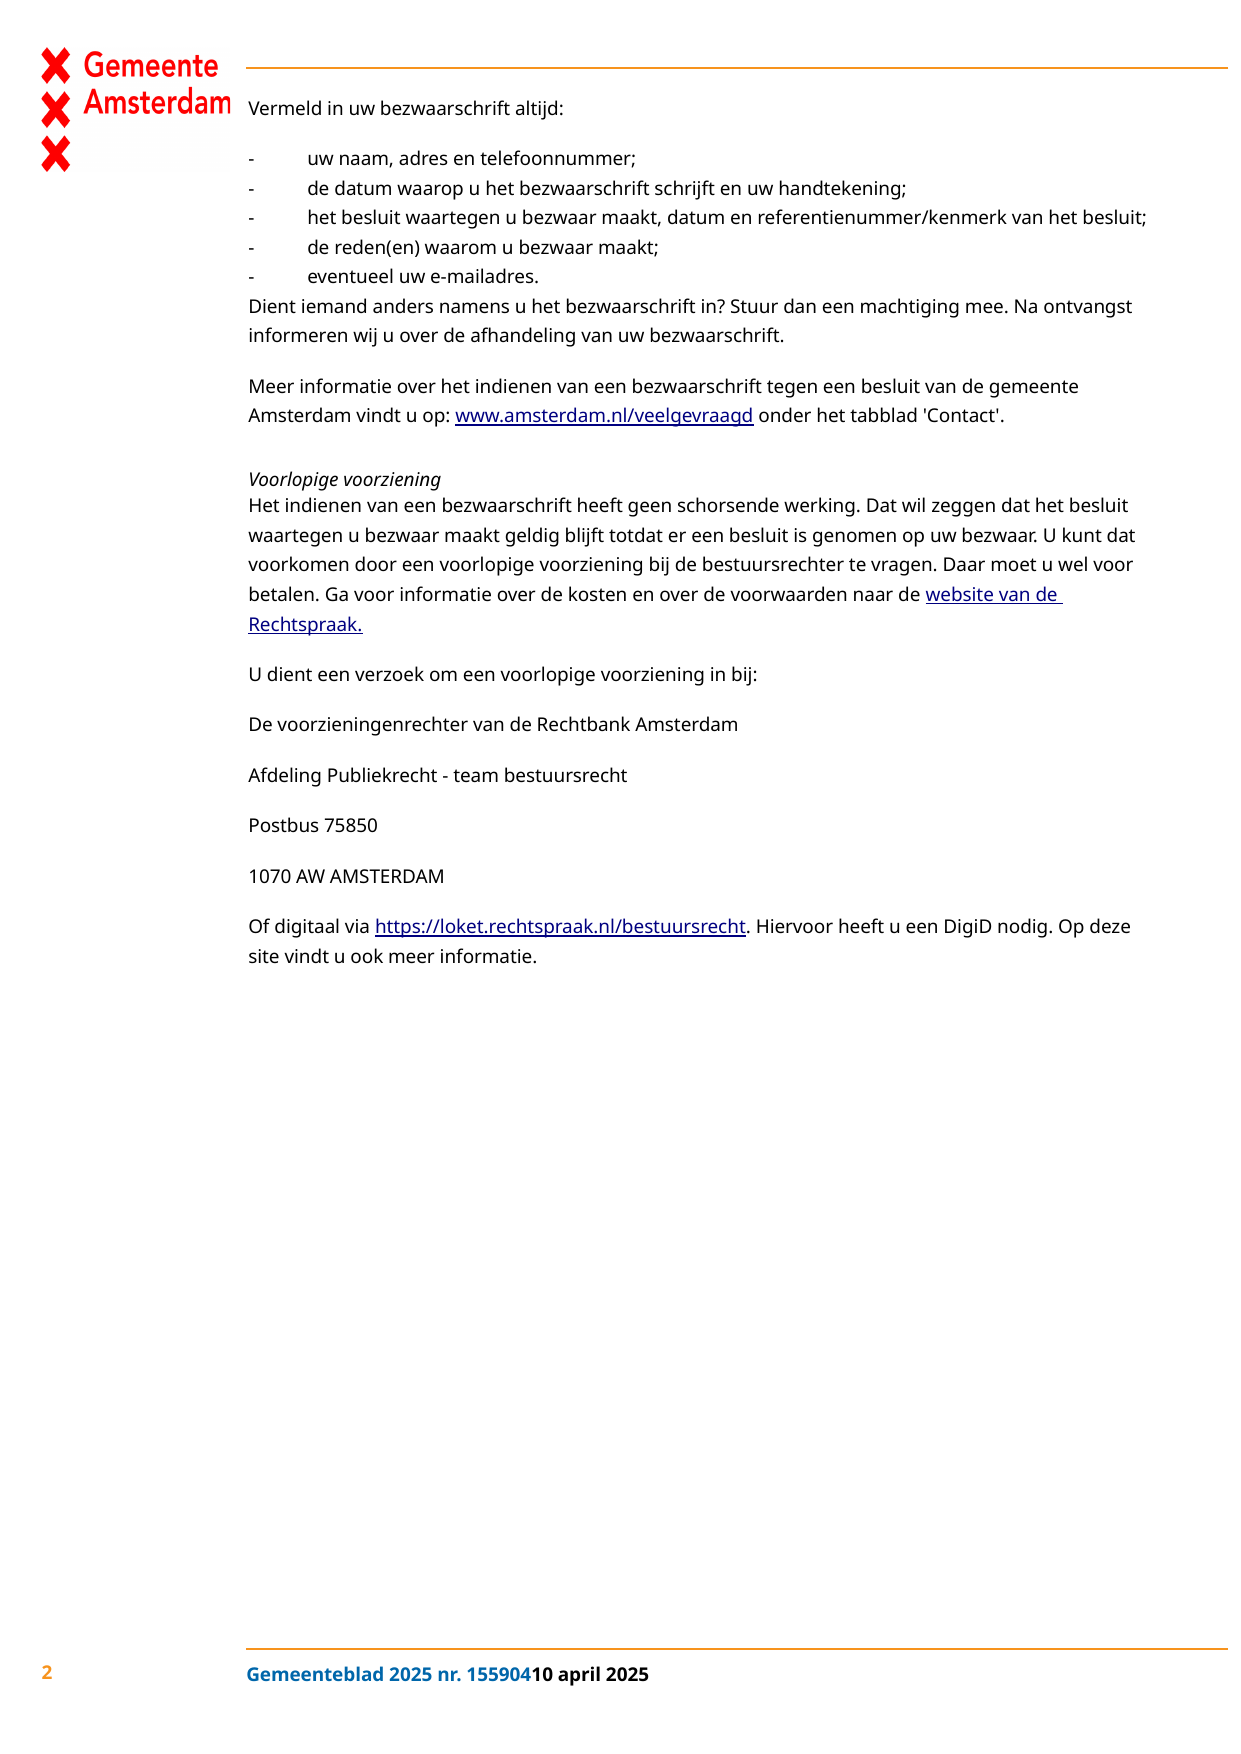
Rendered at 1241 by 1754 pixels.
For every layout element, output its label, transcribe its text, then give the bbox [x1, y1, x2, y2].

text Het indienen van een bezwaarschrift heeft geen schorsende werking. Dat wil zeggen dat het besluit waartegen u bezwaar maakt geldig blijft totdat er een besluit is genomen op uw bezwaar. U kunt dat voorkomen door een voorlopige voorziening bij de bestuursrechter te vragen. Daar moet u wel voor betalen. Ga voor informatie over de kosten en over de voorwaarden naar de website van de Rechtspraak. [248, 492, 1152, 636]
picture [41, 47, 231, 172]
text Voorlopige voorziening [248, 467, 1152, 492]
list uw naam, adres en telefoonnummer; [248, 145, 1152, 171]
text Postbus 75850 [248, 812, 1152, 838]
text Meer informatie over het indienen van een bezwaarschrift tegen een besluit van de gemeente Amsterdam vindt u op: www.amsterdam.nl/veelgevraagd onder het tabblad 'Contact'. [248, 373, 1152, 428]
text Vermeld in uw bezwaarschrift altijd: [248, 95, 1152, 121]
text 1070 AW AMSTERDAM [248, 863, 1152, 888]
list de datum waarop u het bezwaarschrift schrijft en uw handtekening; [248, 175, 1152, 201]
text Dient iemand anders namens u het bezwaarschrift in? Stuur dan een machtiging mee. Na ontvangst informeren wij u over de afhandeling van uw bezwaarschrift. [248, 293, 1152, 348]
text Of digitaal via https://loket.rechtspraak.nl/bestuursrecht. Hiervoor heeft u een DigiD nodig. Op deze site vindt u ook meer informatie. [248, 913, 1152, 968]
list eventueel uw e-mailadres. [248, 263, 1152, 289]
text U dient een verzoek om een voorlopige voorziening in bij: [248, 661, 1152, 687]
list de reden(en) waarom u bezwaar maakt; [248, 234, 1152, 260]
text De voorzieningenrechter van de Rechtbank Amsterdam [248, 712, 1152, 737]
text Afdeling Publiekrecht - team bestuursrecht [248, 762, 1152, 788]
list het besluit waartegen u bezwaar maakt, datum en referentienummer/kenmerk van het besluit; [248, 204, 1152, 230]
